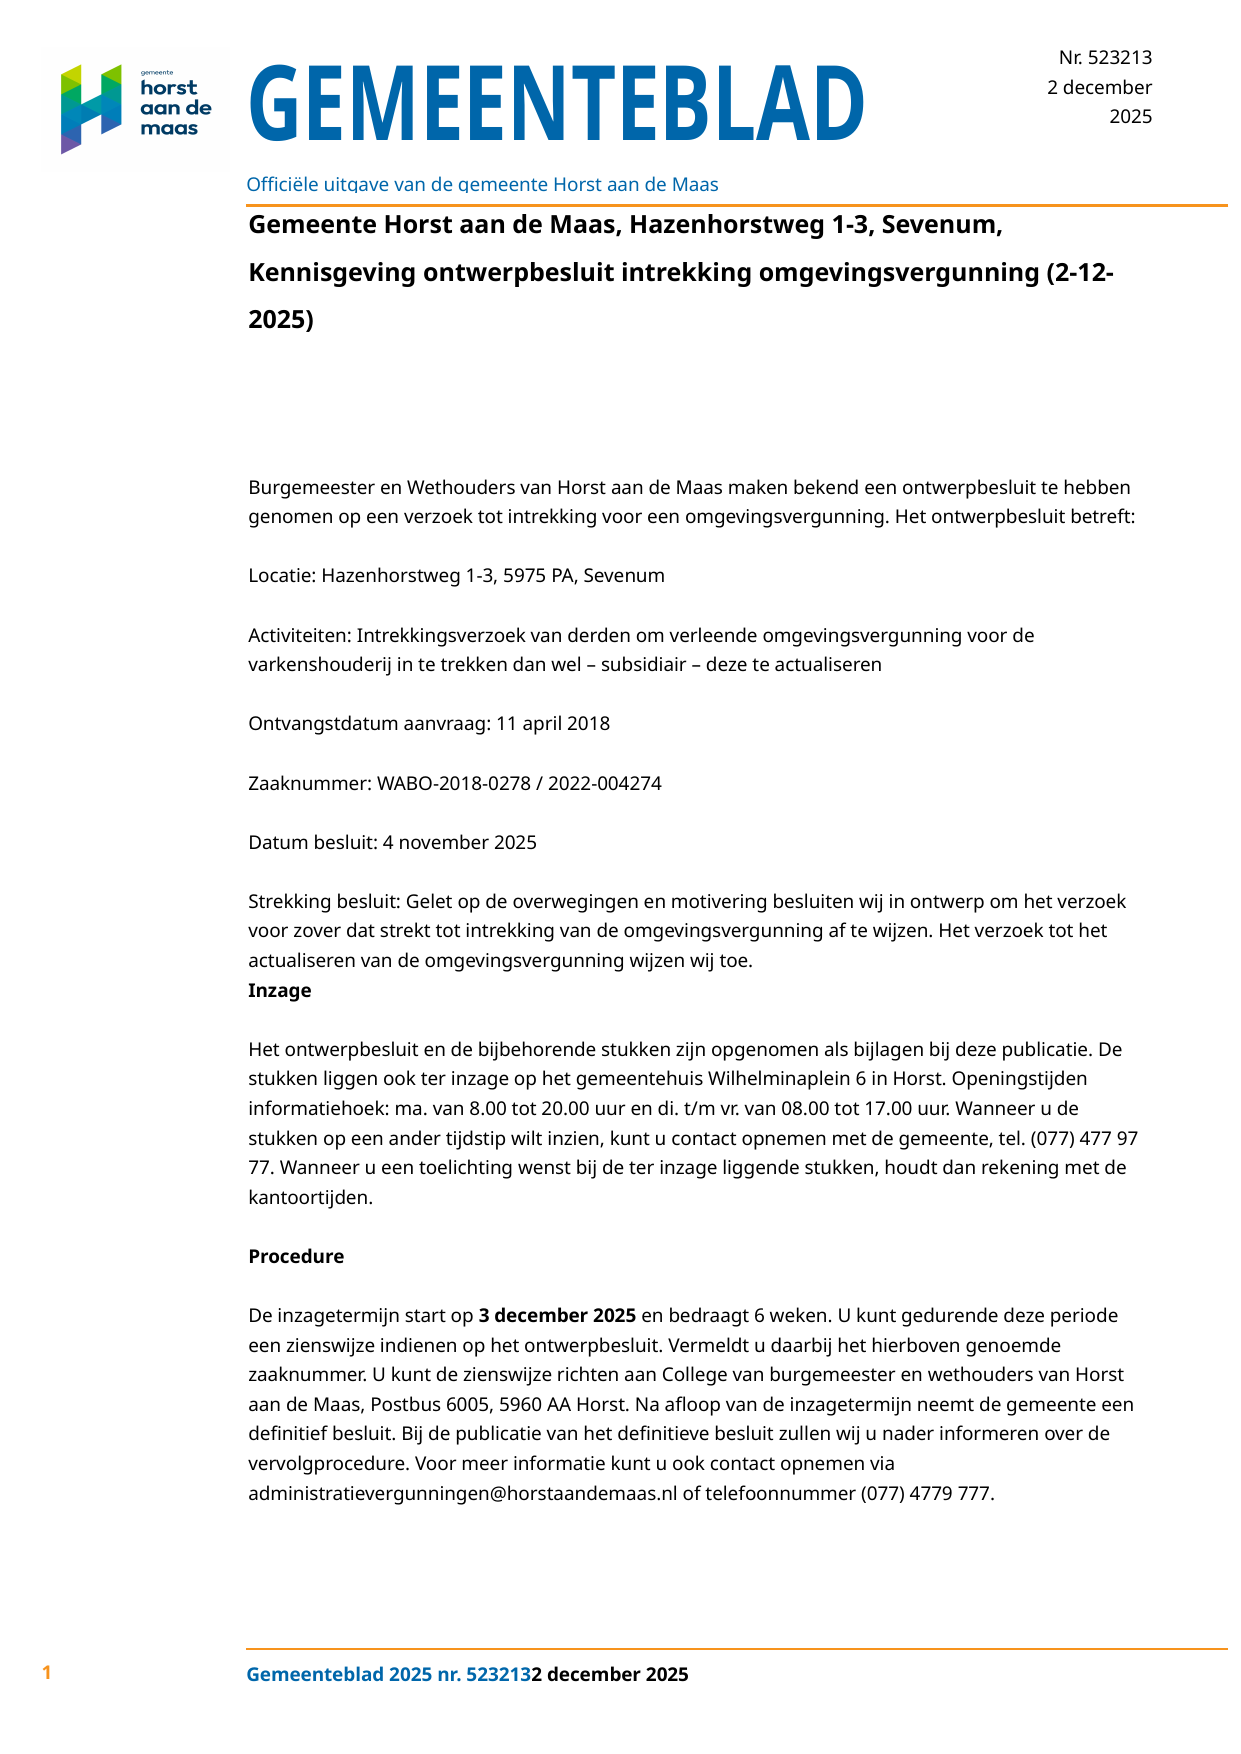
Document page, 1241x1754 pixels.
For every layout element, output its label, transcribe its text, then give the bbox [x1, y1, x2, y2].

text Procedure [248, 1243, 1152, 1269]
text Gemeente Horst aan de Maas, Hazenhorstweg 1-3, Sevenum, Kennisgeving ontwerpbesluit intrekking omgevingsvergunning (2-12-2025) [248, 207, 1152, 336]
text Inzage [248, 977, 1152, 1003]
text Strekking besluit: Gelet op de overwegingen en motivering besluiten wij in ontwerp om het verzoek voor zover dat strekt tot intrekking van de omgevingsvergunning af te wijzen. Het verzoek tot het actualiseren van de omgevingsvergunning wijzen wij toe. [248, 888, 1152, 973]
picture [41, 47, 231, 172]
text Het ontwerpbesluit en de bijbehorende stukken zijn opgenomen als bijlagen bij deze publicatie. De stukken liggen ook ter inzage op het gemeentehuis Wilhelminaplein 6 in Horst. Openingstijden informatiehoek: ma. van 8.00 tot 20.00 uur en di. t/m vr. van 08.00 tot 17.00 uur. Wanneer u de stukken op een ander tijdstip wilt inzien, kunt u contact opnemen met de gemeente, tel. (077) 477 97 77. Wanneer u een toelichting wenst bij de ter inzage liggende stukken, houdt dan rekening met de kantoortijden. [248, 1036, 1152, 1210]
text Datum besluit: 4 november 2025 [248, 829, 1152, 855]
text Activiteiten: Intrekkingsverzoek van derden om verleende omgevingsvergunning voor de varkenshouderij in te trekken dan wel – subsidiair – deze te actualiseren [248, 622, 1152, 677]
text De inzagetermijn start op 3 december 2025 en bedraagt 6 weken. U kunt gedurende deze periode een zienswijze indienen op het ontwerpbesluit. Vermeldt u daarbij het hierboven genoemde zaaknummer. U kunt de zienswijze richten aan College van burgemeester en wethouders van Horst aan de Maas, Postbus 6005, 5960 AA Horst. Na afloop van de inzagetermijn neemt de gemeente een definitief besluit. Bij de publicatie van het definitieve besluit zullen wij u nader informeren over de vervolgprocedure. Voor meer informatie kunt u ook contact opnemen via administratievergunningen@horstaandemaas.nl of telefoonnummer (077) 4779 777. [248, 1302, 1152, 1506]
text Ontvangstdatum aanvraag: 11 april 2018 [248, 711, 1152, 736]
text Locatie: Hazenhorstweg 1-3, 5975 PA, Sevenum [248, 563, 1152, 588]
text Burgemeester en Wethouders van Horst aan de Maas maken bekend een ontwerpbesluit te hebben genomen op een verzoek tot intrekking voor een omgevingsvergunning. Het ontwerpbesluit betreft: [248, 474, 1152, 529]
text Zaaknummer: WABO-2018-0278 / 2022-004274 [248, 770, 1152, 796]
